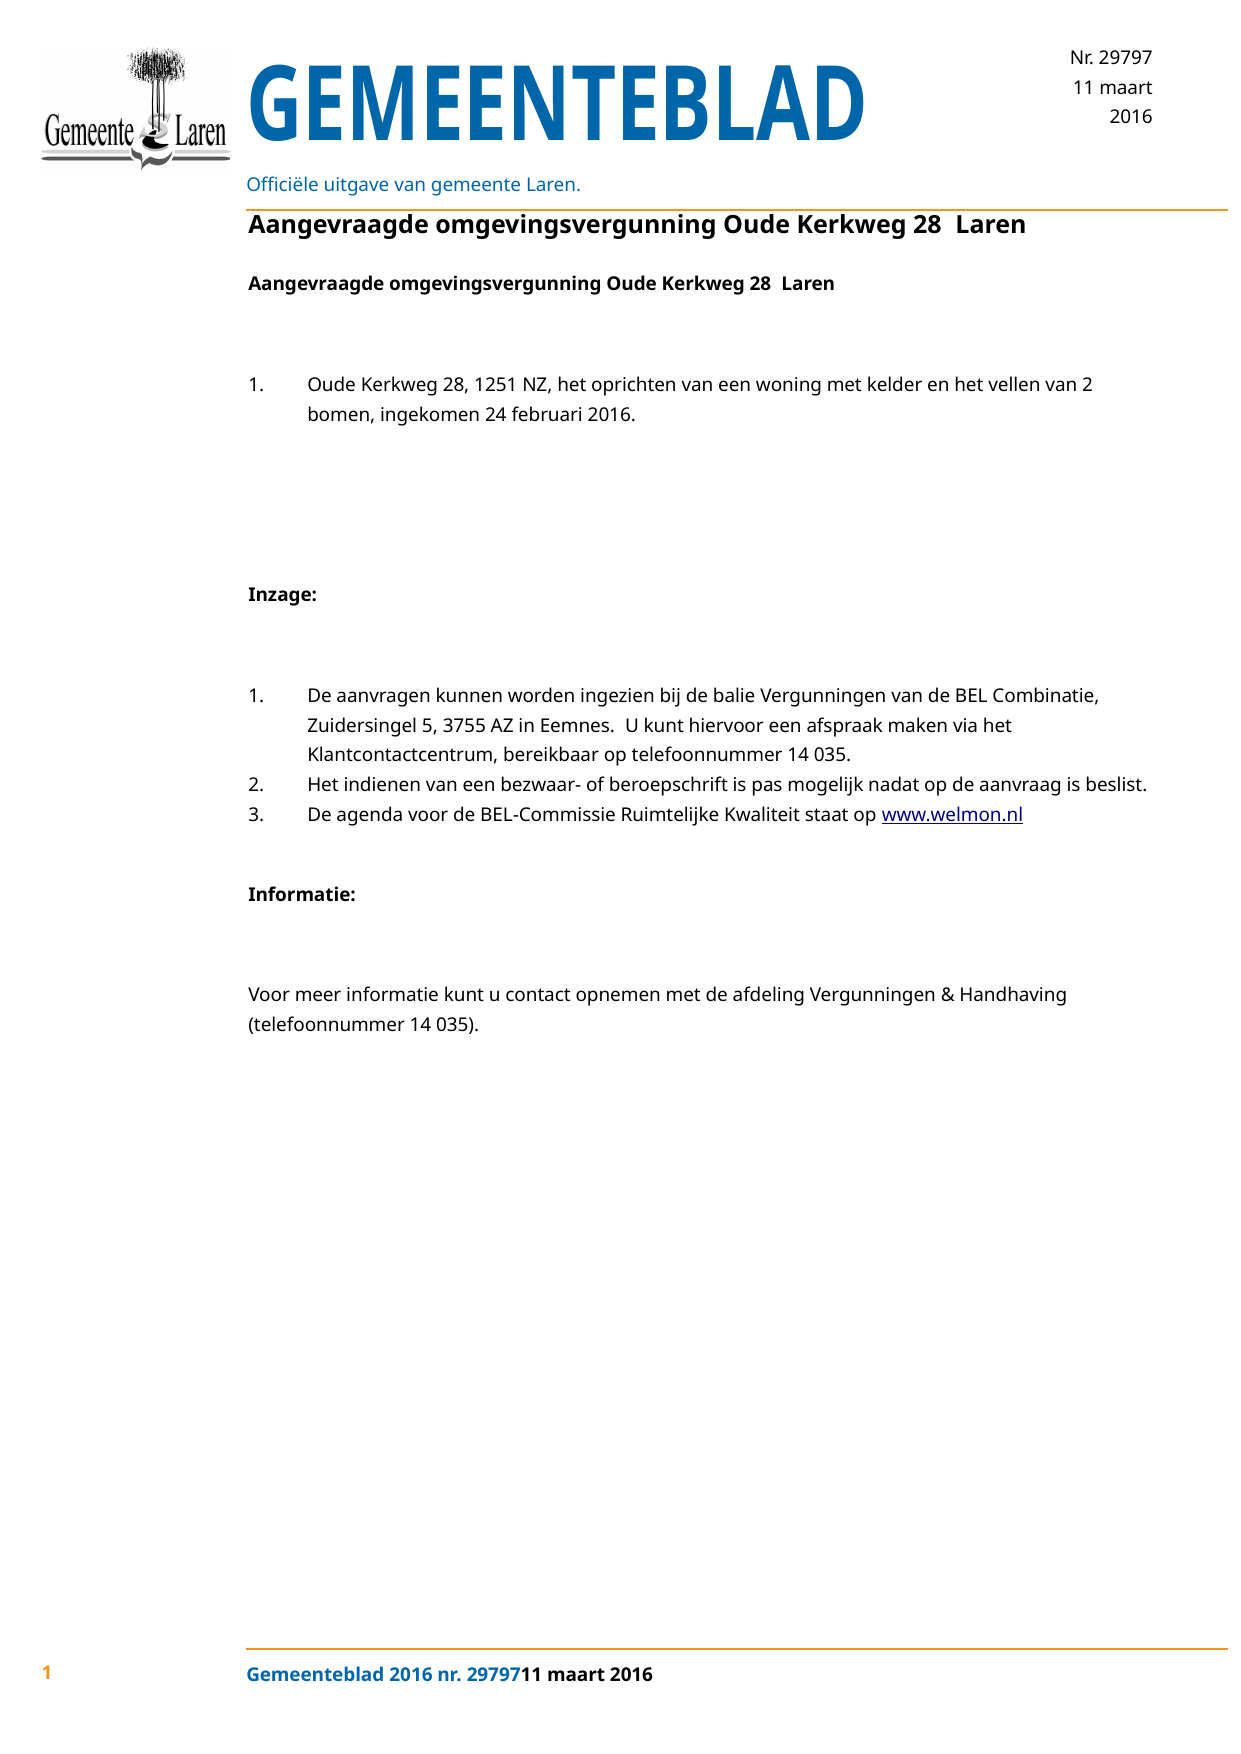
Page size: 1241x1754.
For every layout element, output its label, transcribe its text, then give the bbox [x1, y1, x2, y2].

text Aangevraagde omgevingsvergunning Oude Kerkweg 28 Laren [248, 270, 1152, 296]
list De agenda voor de BEL-Commissie Ruimtelijke Kwaliteit staat op www.welmon.nl [248, 801, 1152, 826]
picture [41, 47, 231, 172]
text Inzage: [248, 582, 1152, 607]
text Informatie: [248, 881, 1152, 906]
list De aanvragen kunnen worden ingezien bij de balie Vergunningen van de BEL Combinatie, Zuidersingel 5, 3755 AZ in Eemnes. U kunt hiervoor een afspraak maken via het Klantcontactcentrum, bereikbaar op telefoonnummer 14 035. [248, 682, 1152, 767]
list Oude Kerkweg 28, 1251 NZ, het oprichten van een woning met kelder en het vellen van 2 bomen, ingekomen 24 februari 2016. [248, 371, 1152, 426]
text Voor meer informatie kunt u contact opnemen met de afdeling Vergunningen & Handhaving (telefoonnummer 14 035). [248, 982, 1152, 1037]
text Aangevraagde omgevingsvergunning Oude Kerkweg 28 Laren [248, 211, 1152, 241]
list Het indienen van een bezwaar- of beroepschrift is pas mogelijk nadat op de aanvraag is beslist. [248, 771, 1152, 797]
